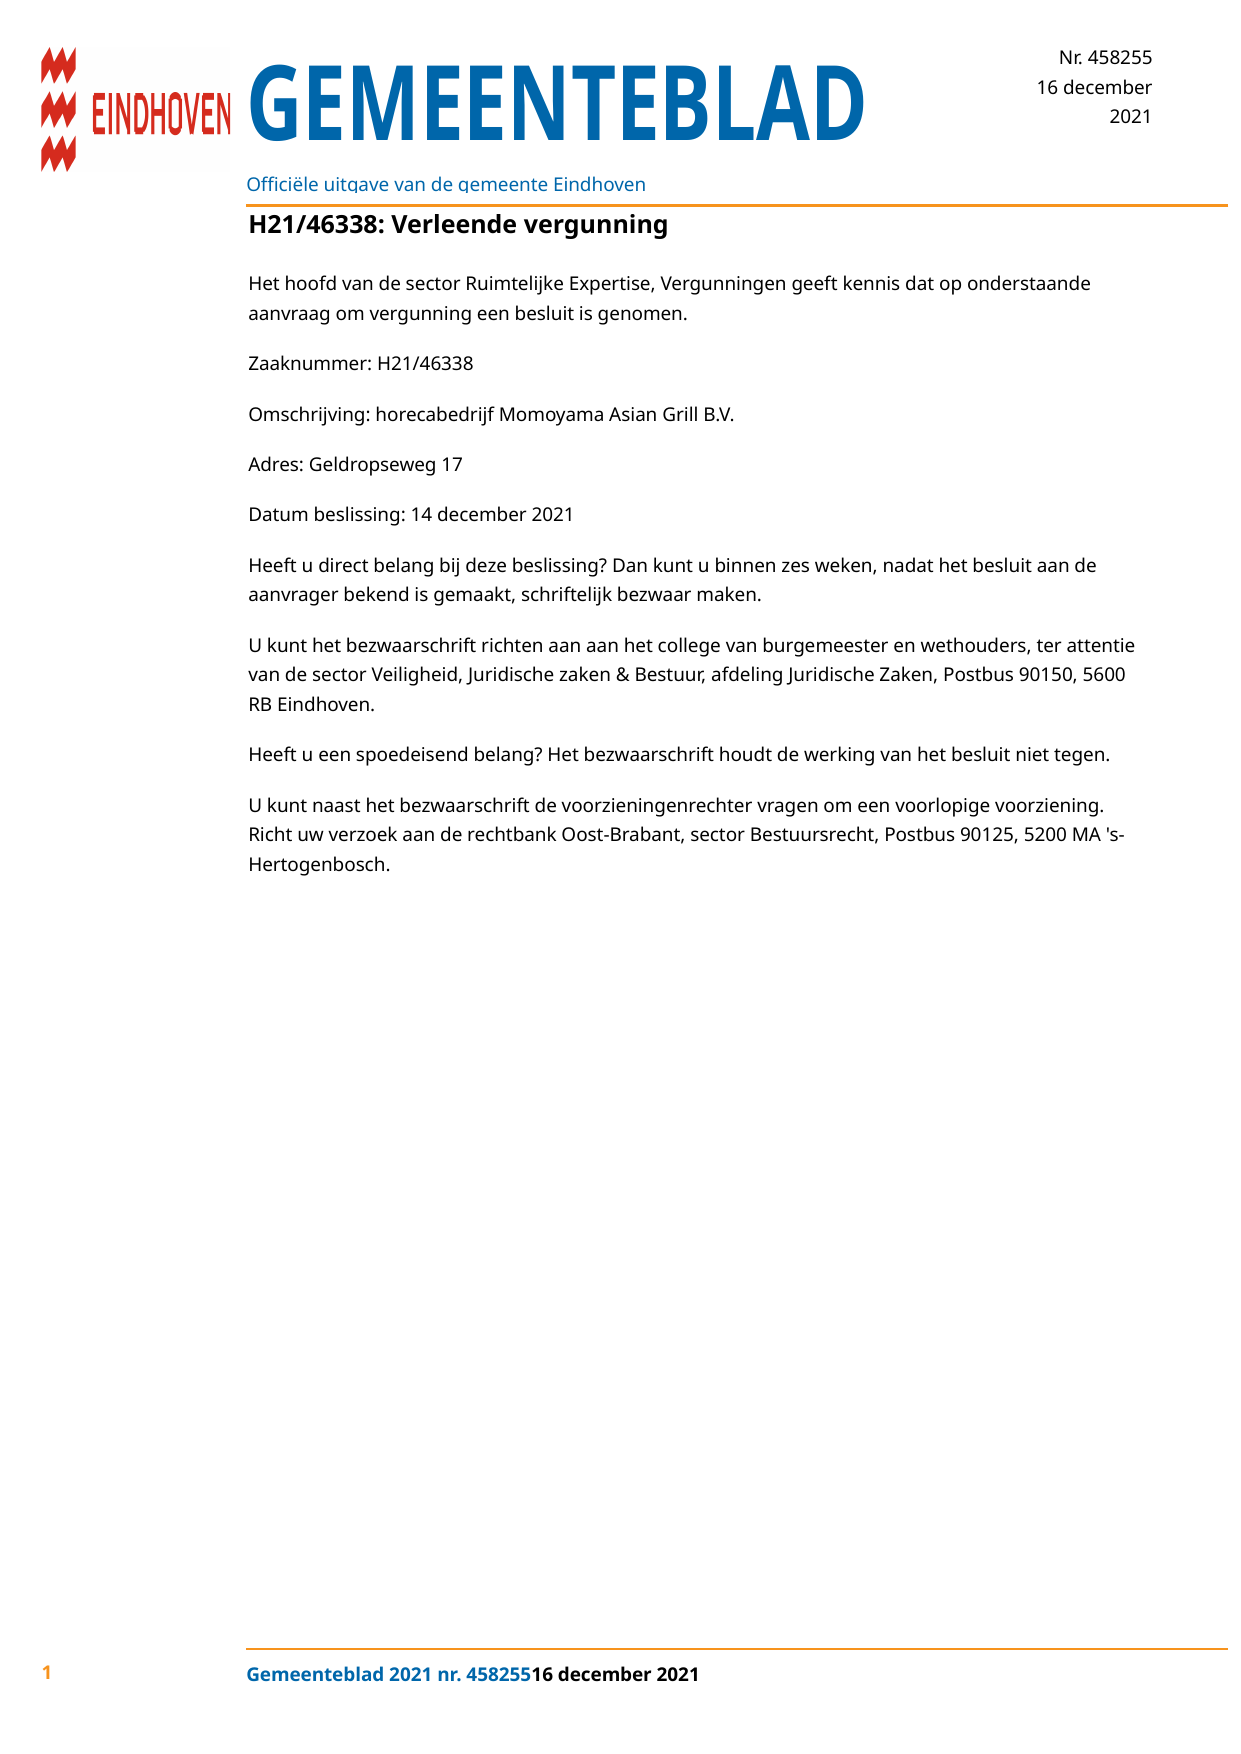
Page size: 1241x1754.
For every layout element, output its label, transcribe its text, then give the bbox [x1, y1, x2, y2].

picture [41, 47, 231, 172]
text H21/46338: Verleende vergunning [248, 207, 1152, 241]
text Datum beslissing: 14 december 2021 [248, 502, 1152, 527]
text Heeft u een spoedeisend belang? Het bezwaarschrift houdt de werking van het besluit niet tegen. [248, 742, 1152, 767]
text Het hoofd van de sector Ruimtelijke Expertise, Vergunningen geeft kennis dat op onderstaande aanvraag om vergunning een besluit is genomen. [248, 270, 1152, 326]
text Zaaknummer: H21/46338 [248, 350, 1152, 376]
text Omschrijving: horecabedrijf Momoyama Asian Grill B.V. [248, 401, 1152, 426]
text Adres: Geldropseweg 17 [248, 451, 1152, 477]
text Heeft u direct belang bij deze beslissing? Dan kunt u binnen zes weken, nadat het besluit aan de aanvrager bekend is gemaakt, schriftelijk bezwaar maken. [248, 552, 1152, 607]
text U kunt naast het bezwaarschrift de voorzieningenrechter vragen om een voorlopige voorziening. Richt uw verzoek aan de rechtbank Oost-Brabant, sector Bestuursrecht, Postbus 90125, 5200 MA 's-Hertogenbosch. [248, 792, 1152, 877]
text U kunt het bezwaarschrift richten aan aan het college van burgemeester en wethouders, ter attentie van de sector Veiligheid, Juridische zaken & Bestuur, afdeling Juridische Zaken, Postbus 90150, 5600 RB Eindhoven. [248, 632, 1152, 717]
